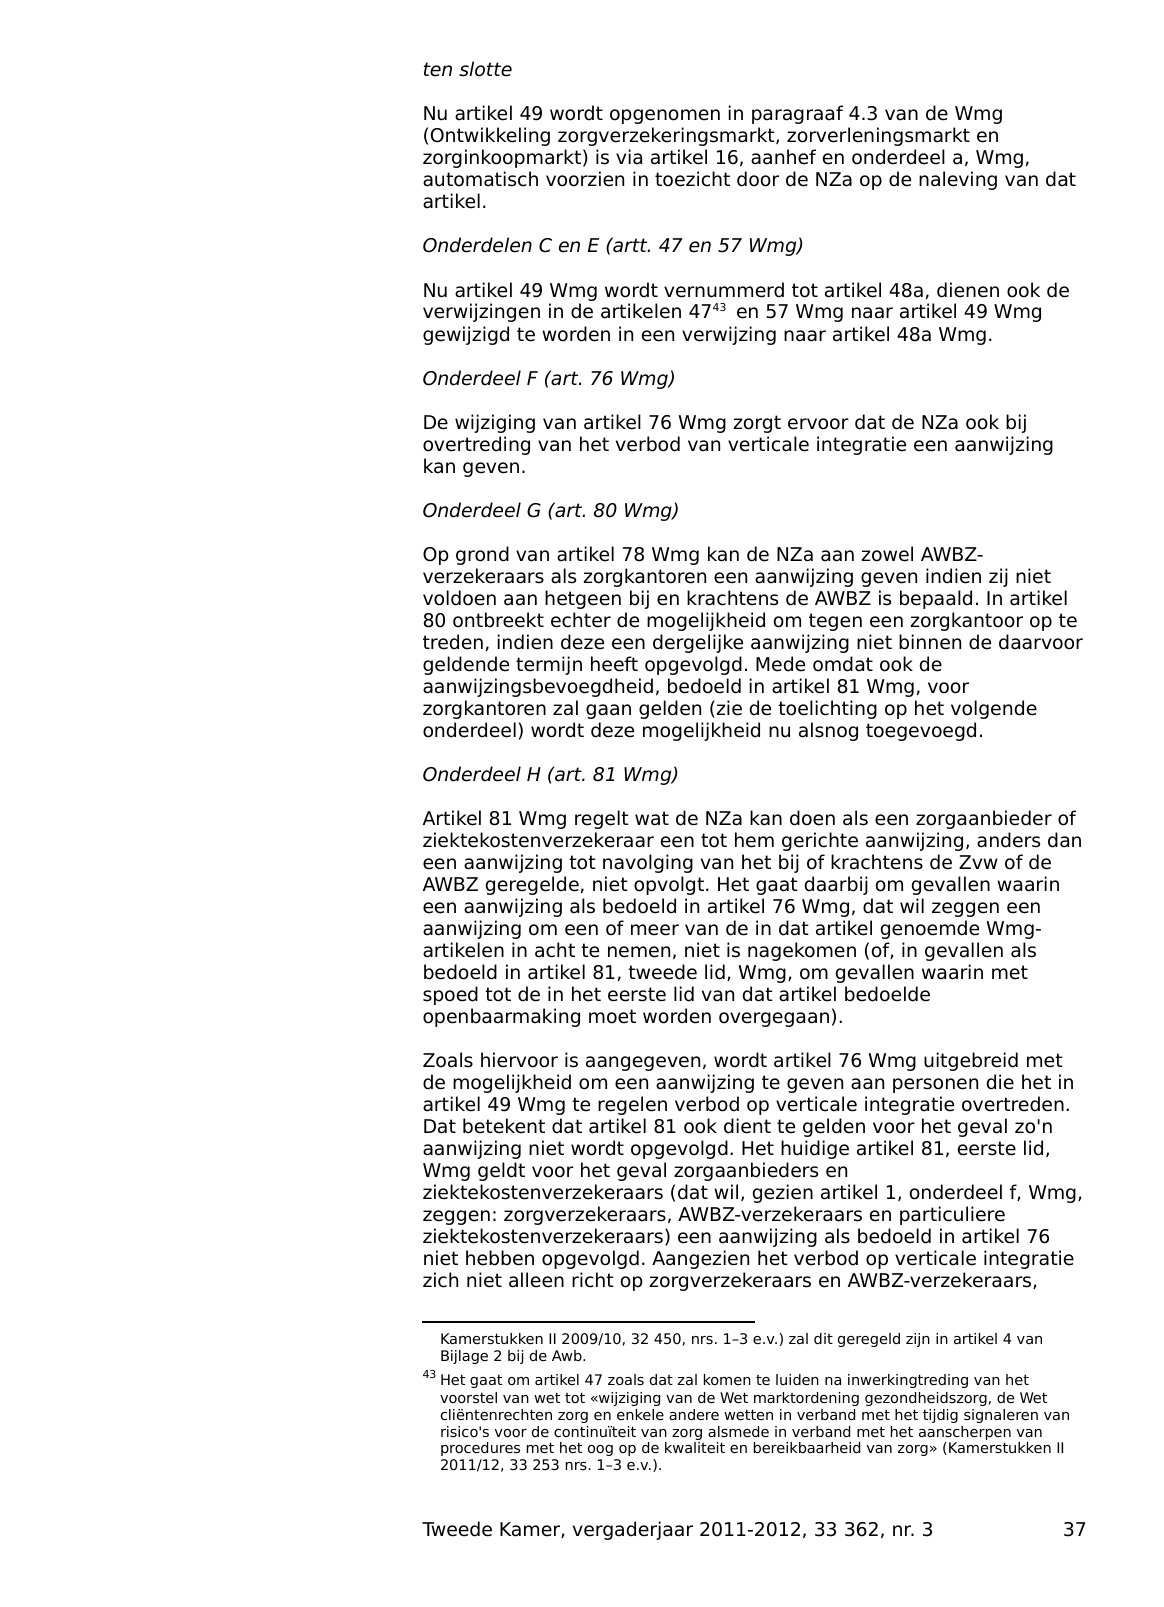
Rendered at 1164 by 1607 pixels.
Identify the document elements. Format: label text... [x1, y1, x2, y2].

text Nu artikel 49 wordt opgenomen in paragraaf 4.3 van de Wmg (Ontwikkeling zorgverzekeringsmarkt, zorverleningsmarkt en zorginkoopmarkt) is via artikel 16, aanhef en onderdeel a, Wmg, automatisch voorzien in toezicht door de NZa op de naleving van dat artikel. [422, 103, 1087, 213]
text Nu artikel 49 Wmg wordt vernummerd tot artikel 48a, dienen ook de verwijzingen in de artikelen 47 en 57 Wmg naar artikel 49 Wmg gewijzigd te worden in een verwijzing naar artikel 48a Wmg. [422, 279, 1087, 345]
subtitle ten slotte [422, 59, 1087, 81]
text Kamerstukken II 2009/10, 32 450, nrs. 1–3 e.v.) zal dit geregeld zijn in artikel 4 van Bijlage 2 bij de Awb. [422, 1331, 1087, 1365]
text Artikel 81 Wmg regelt wat de NZa kan doen als een zorgaanbieder of ziektekostenverzekeraar een tot hem gerichte aanwijzing, anders dan een aanwijzing tot navolging van het bij of krachtens de Zvw of de AWBZ geregelde, niet opvolgt. Het gaat daarbij om gevallen waarin een aanwijzing als bedoeld in artikel 76 Wmg, dat wil zeggen een aanwijzing om een of meer van de in dat artikel genoemde Wmg-artikelen in acht te nemen, niet is nagekomen (of, in gevallen als bedoeld in artikel 81, tweede lid, Wmg, om gevallen waarin met spoed tot de in het eerste lid van dat artikel bedoelde openbaarmaking moet worden overgegaan). [422, 808, 1087, 1028]
subtitle Onderdeel F (art. 76 Wmg) [422, 368, 1087, 389]
text Op grond van artikel 78 Wmg kan de NZa aan zowel AWBZ-verzekeraars als zorgkantoren een aanwijzing geven indien zij niet voldoen aan hetgeen bij en krachtens de AWBZ is bepaald. In artikel 80 ontbreekt echter de mogelijkheid om tegen een zorgkantoor op te treden, indien deze een dergelijke aanwijzing niet binnen de daarvoor geldende termijn heeft opgevolgd. Mede omdat ook de aanwijzingsbevoegdheid, bedoeld in artikel 81 Wmg, voor zorgkantoren zal gaan gelden (zie de toelichting op het volgende onderdeel) wordt deze mogelijkheid nu alsnog toegevoegd. [422, 544, 1087, 742]
subtitle Onderdeel H (art. 81 Wmg) [422, 764, 1087, 786]
text Zoals hiervoor is aangegeven, wordt artikel 76 Wmg uitgebreid met de mogelijkheid om een aanwijzing te geven aan personen die het in artikel 49 Wmg te regelen verbod op verticale integratie overtreden. Dat betekent dat artikel 81 ook dient te gelden voor het geval zo'n aanwijzing niet wordt opgevolgd. Het huidige artikel 81, eerste lid, Wmg geldt voor het geval zorgaanbieders en ziektekostenverzekeraars (dat wil, gezien artikel 1, onderdeel f, Wmg, zeggen: zorgverzekeraars, AWBZ-verzekeraars en particuliere ziektekostenverzekeraars) een aanwijzing als bedoeld in artikel 76 niet hebben opgevolgd. Aangezien het verbod op verticale integratie zich niet alleen richt op zorgverzekeraars en AWBZ-verzekeraars, [422, 1050, 1087, 1292]
text Het gaat om artikel 47 zoals dat zal komen te luiden na inwerkingtreding van het voorstel van wet tot «wijziging van de Wet marktordening gezondheidszorg, de Wet cliëntenrechten zorg en enkele andere wetten in verband met het tijdig signaleren van risico's voor de continuïteit van zorg alsmede in verband met het aanscherpen van procedures met het oog op de kwaliteit en bereikbaarheid van zorg» (Kamerstukken II 2011/12, 33 253 nrs. 1–3 e.v.). [422, 1368, 1087, 1474]
text De wijziging van artikel 76 Wmg zorgt ervoor dat de NZa ook bij overtreding van het verbod van verticale integratie een aanwijzing kan geven. [422, 412, 1087, 478]
subtitle Onderdeel G (art. 80 Wmg) [422, 500, 1087, 522]
subtitle Onderdelen C en E (artt. 47 en 57 Wmg) [422, 235, 1087, 257]
